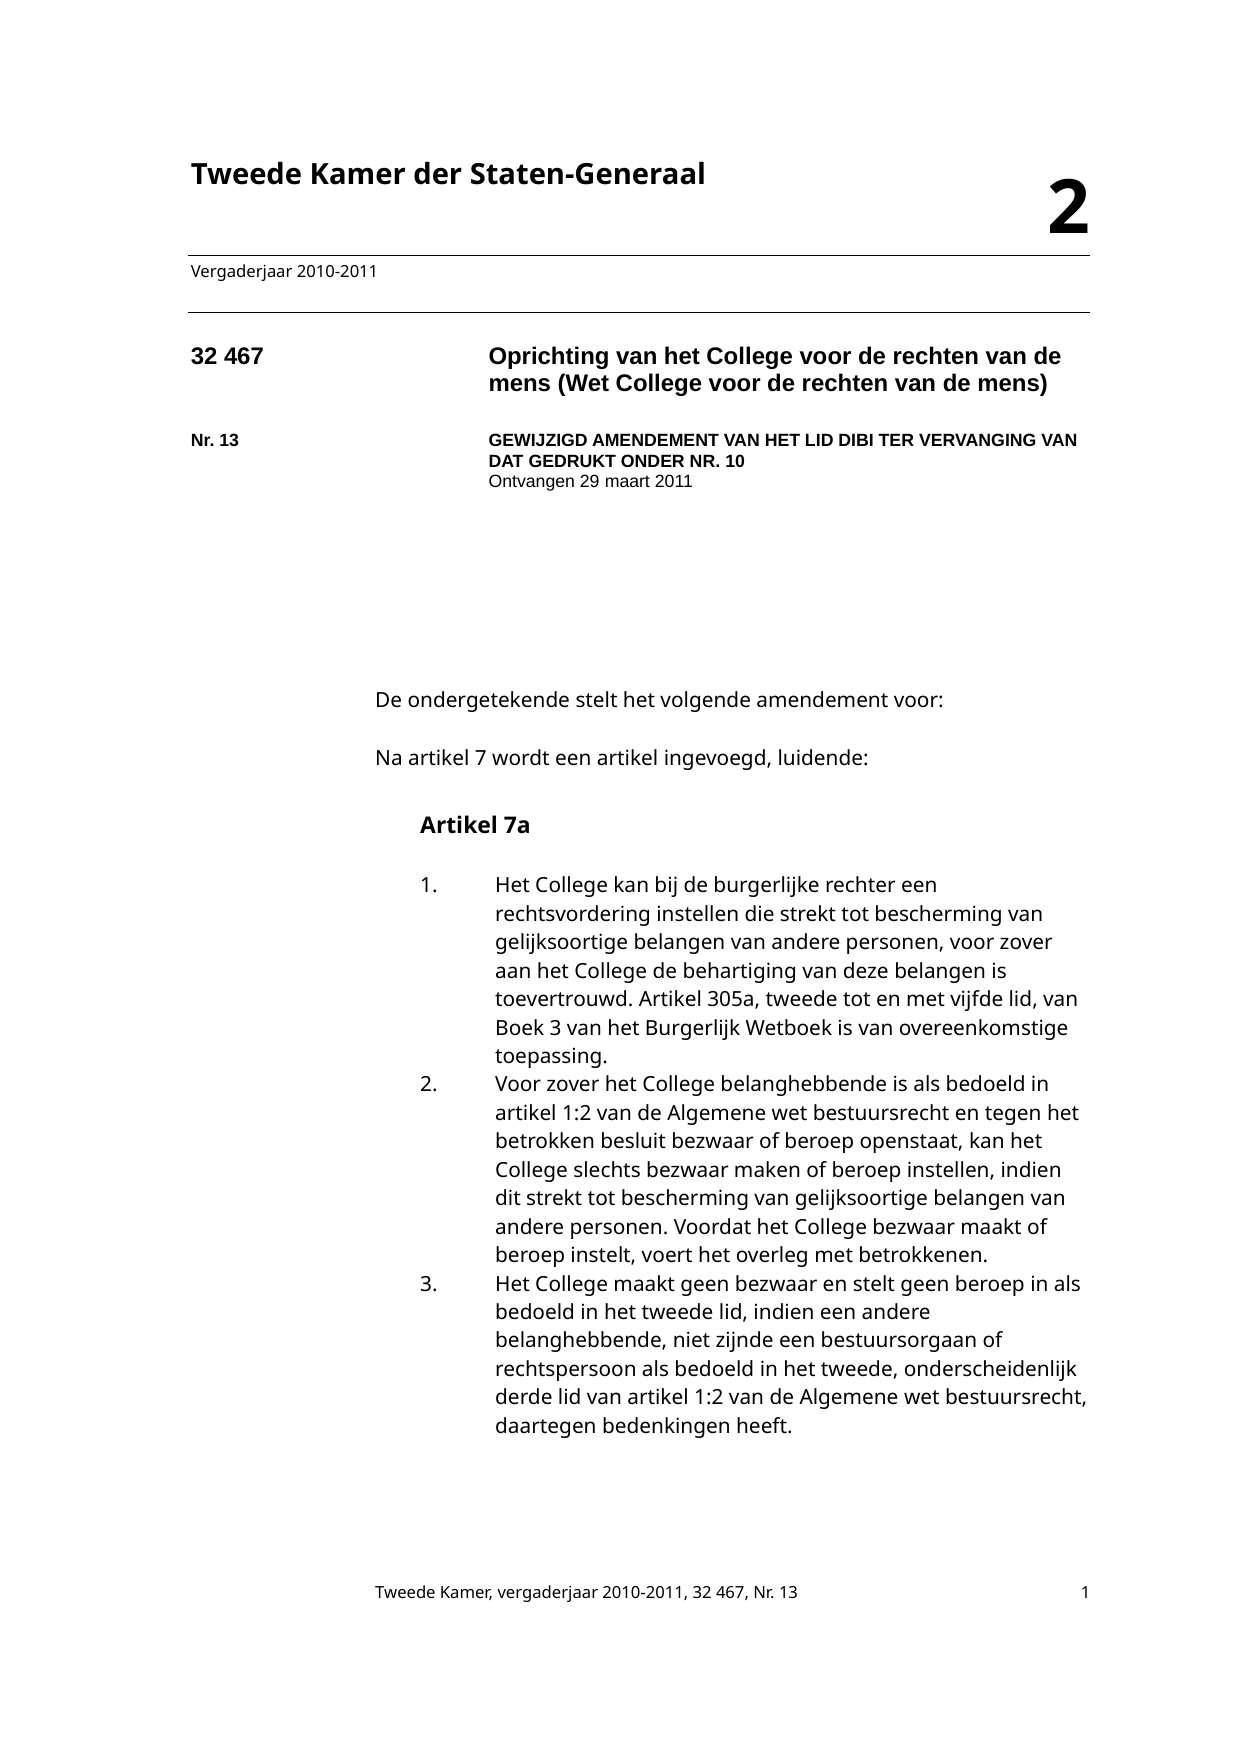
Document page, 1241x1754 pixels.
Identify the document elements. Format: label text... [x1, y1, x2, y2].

table_cell 32 467 [188, 339, 485, 427]
subtitle Artikel 7a [420, 809, 1090, 841]
table_cell [485, 313, 1090, 339]
table_header 2 [910, 150, 1090, 255]
list Het College kan bij de burgerlijke rechter een rechtsvordering instellen die strekt tot bescherming van gelijksoortige belangen van andere personen, voor zover aan het College de behartiging van deze belangen is toevertrouwd. Artikel 305a, tweede tot en met vijfde lid, van Boek 3 van het Burgerlijk Wetboek is van overeenkomstige toepassing. [420, 871, 1090, 1069]
table_cell GEWIJZIGD AMENDEMENT VAN HET LID DIBI TER VERVANGING VAN DAT GEDRUKT ONDER NR. 10 Ontvangen 29 maart 2011 [485, 427, 1090, 566]
table_cell Oprichting van het College voor de rechten van de mens (Wet College voor de rechten van de mens) [485, 339, 1090, 427]
table_cell Nr. 13 [188, 427, 485, 566]
text De ondergetekende stelt het volgende amendement voor: [375, 685, 1090, 713]
list Voor zover het College belanghebbende is als bedoeld in artikel 1:2 van de Algemene wet bestuursrecht en tegen het betrokken besluit bezwaar of beroep openstaat, kan het College slechts bezwaar maken of beroep instellen, indien dit strekt tot bescherming van gelijksoortige belangen van andere personen. Voordat het College bezwaar maakt of beroep instelt, voert het overleg met betrokkenen. [420, 1069, 1090, 1269]
table_cell Vergaderjaar 2010-2011 [188, 256, 485, 312]
table_cell [485, 256, 1090, 312]
table_cell [188, 313, 485, 339]
table_header Tweede Kamer der Staten-Generaal [188, 150, 909, 255]
list Het College maakt geen bezwaar en stelt geen beroep in als bedoeld in het tweede lid, indien een andere belanghebbende, niet zijnde een bestuursorgaan of rechtspersoon als bedoeld in het tweede, onderscheidenlijk derde lid van artikel 1:2 van de Algemene wet bestuursrecht, daartegen bedenkingen heeft. [420, 1269, 1090, 1439]
text Na artikel 7 wordt een artikel ingevoegd, luidende: [375, 743, 1090, 772]
